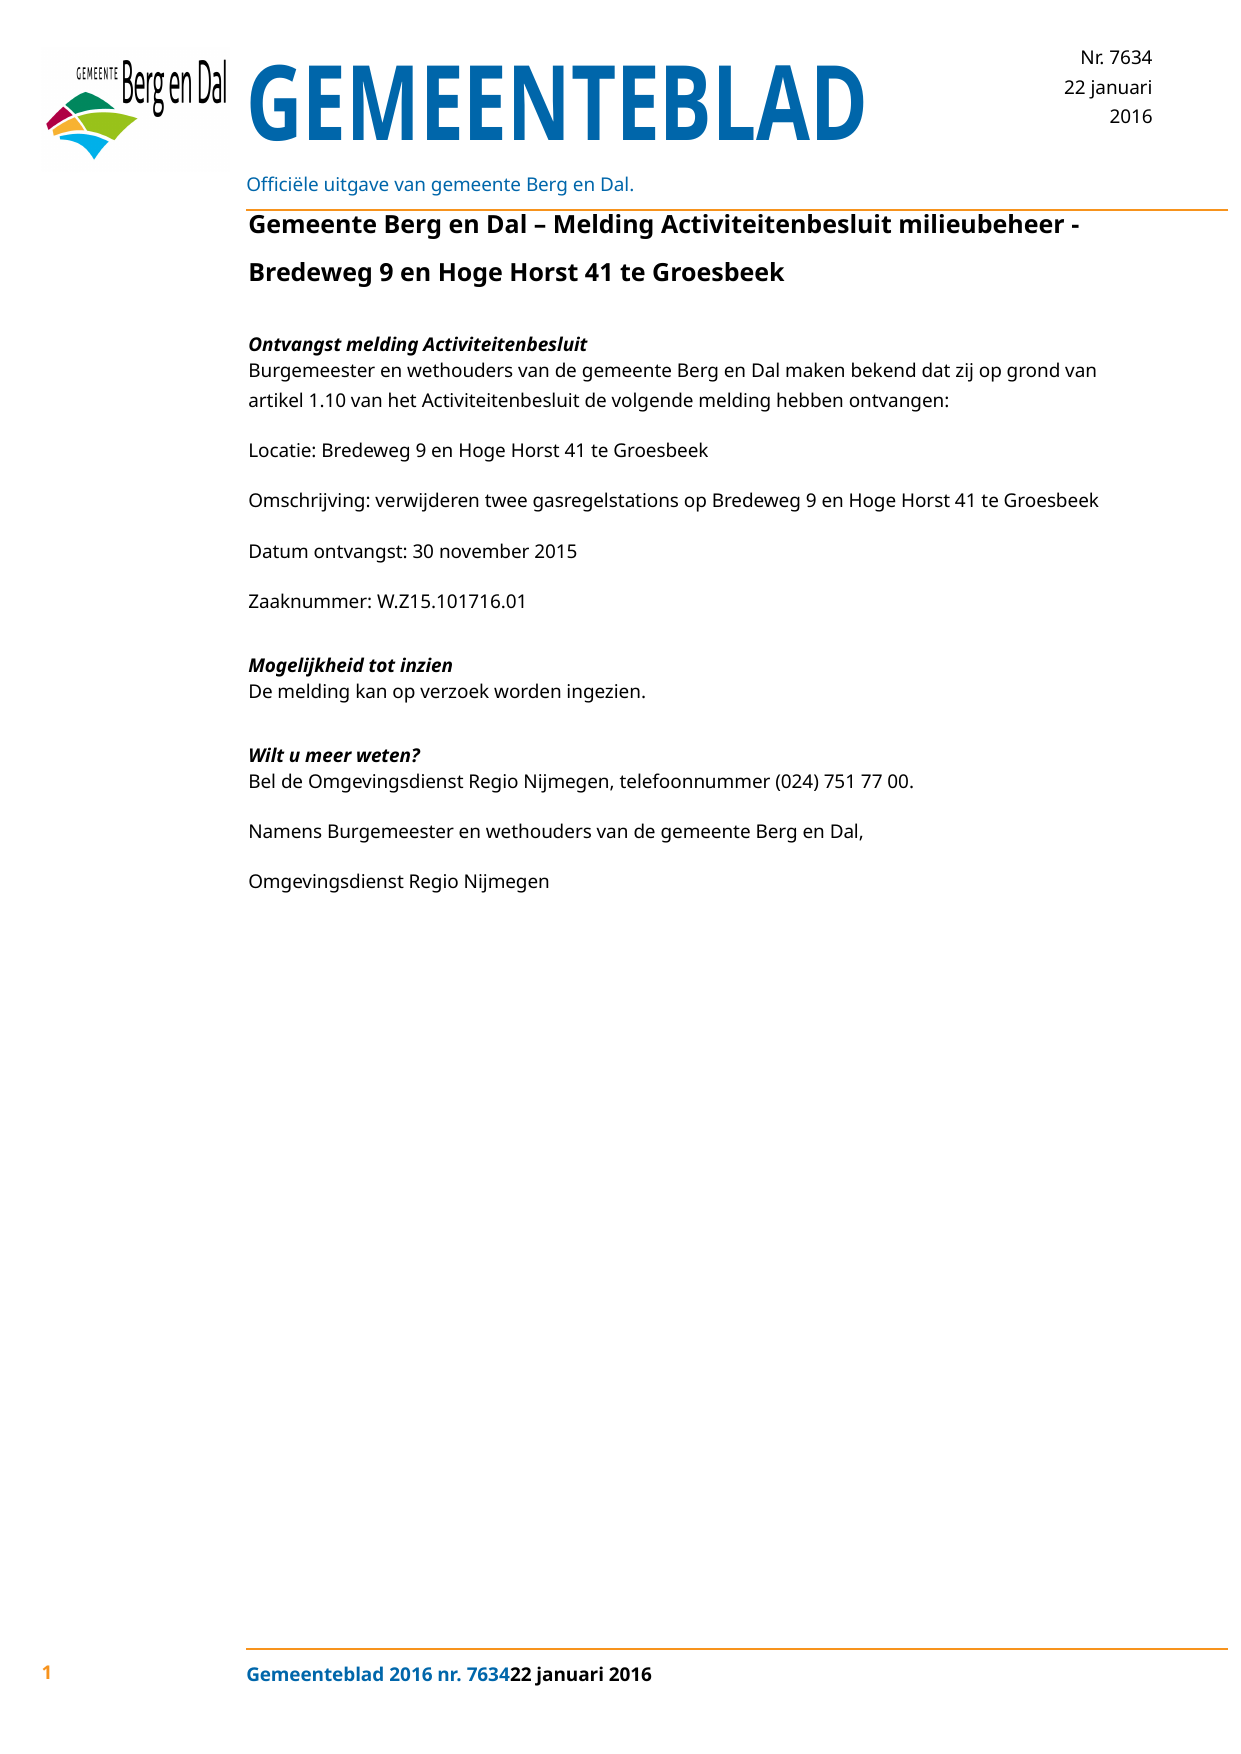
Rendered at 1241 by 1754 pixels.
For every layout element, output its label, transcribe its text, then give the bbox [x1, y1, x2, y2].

text Zaaknummer: W.Z15.101716.01 [248, 588, 1152, 614]
text Burgemeester en wethouders van de gemeente Berg en Dal maken bekend dat zij op grond van artikel 1.10 van het Activiteitenbesluit de volgende melding hebben ontvangen: [248, 357, 1152, 412]
text Locatie: Bredeweg 9 en Hoge Horst 41 te Groesbeek [248, 437, 1152, 463]
text Gemeente Berg en Dal – Melding Activiteitenbesluit milieubeheer - Bredeweg 9 en Hoge Horst 41 te Groesbeek [248, 211, 1152, 288]
text Datum ontvangst: 30 november 2015 [248, 538, 1152, 564]
text Bel de Omgevingsdienst Regio Nijmegen, telefoonnummer (024) 751 77 00. [248, 768, 1152, 793]
text Wilt u meer weten? [248, 742, 1152, 768]
text Namens Burgemeester en wethouders van de gemeente Berg en Dal, [248, 818, 1152, 844]
text Omgevingsdienst Regio Nijmegen [248, 869, 1152, 894]
text Ontvangst melding Activiteitenbesluit [248, 331, 1152, 357]
text Mogelijkheid tot inzien [248, 652, 1152, 678]
text De melding kan op verzoek worden ingezien. [248, 678, 1152, 704]
picture [41, 47, 231, 172]
text Omschrijving: verwijderen twee gasregelstations op Bredeweg 9 en Hoge Horst 41 te Groesbeek [248, 488, 1152, 513]
